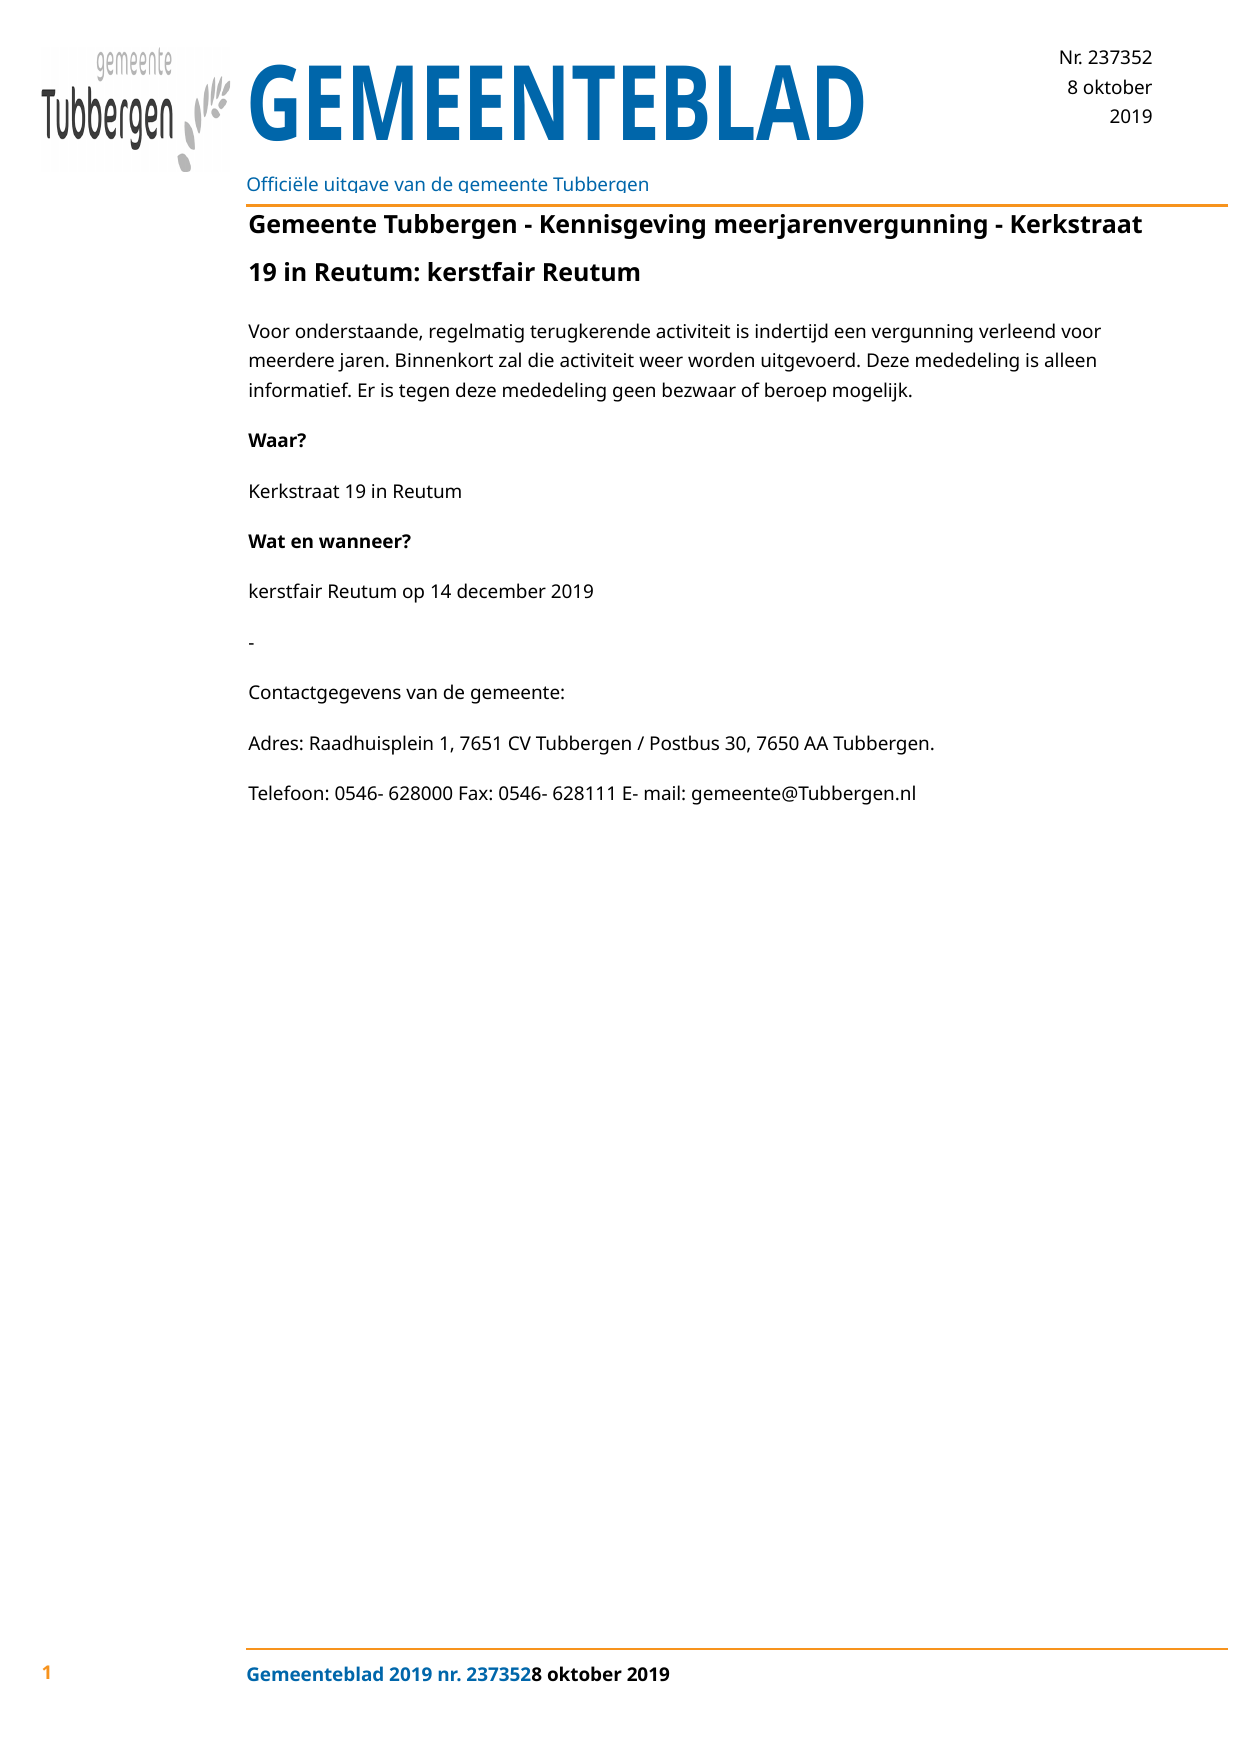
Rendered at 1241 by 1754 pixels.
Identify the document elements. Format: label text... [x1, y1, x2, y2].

picture [41, 47, 231, 172]
text Wat en wanneer? [248, 528, 1152, 554]
text kerstfair Reutum op 14 december 2019 [248, 579, 1152, 604]
text Adres: Raadhuisplein 1, 7651 CV Tubbergen / Postbus 30, 7650 AA Tubbergen. [248, 730, 1152, 756]
text Contactgegevens van de gemeente: [248, 679, 1152, 705]
text Voor onderstaande, regelmatig terugkerende activiteit is indertijd een vergunning verleend voor meerdere jaren. Binnenkort zal die activiteit weer worden uitgevoerd. Deze mededeling is alleen informatief. Er is tegen deze mededeling geen bezwaar of beroep mogelijk. [248, 318, 1152, 403]
text - [248, 629, 1152, 655]
text Waar? [248, 427, 1152, 453]
text Telefoon: 0546- 628000 Fax: 0546- 628111 E- mail: gemeente@Tubbergen.nl [248, 780, 1152, 806]
text Kerkstraat 19 in Reutum [248, 478, 1152, 504]
text Gemeente Tubbergen - Kennisgeving meerjarenvergunning - Kerkstraat 19 in Reutum: kerstfair Reutum [248, 207, 1152, 288]
